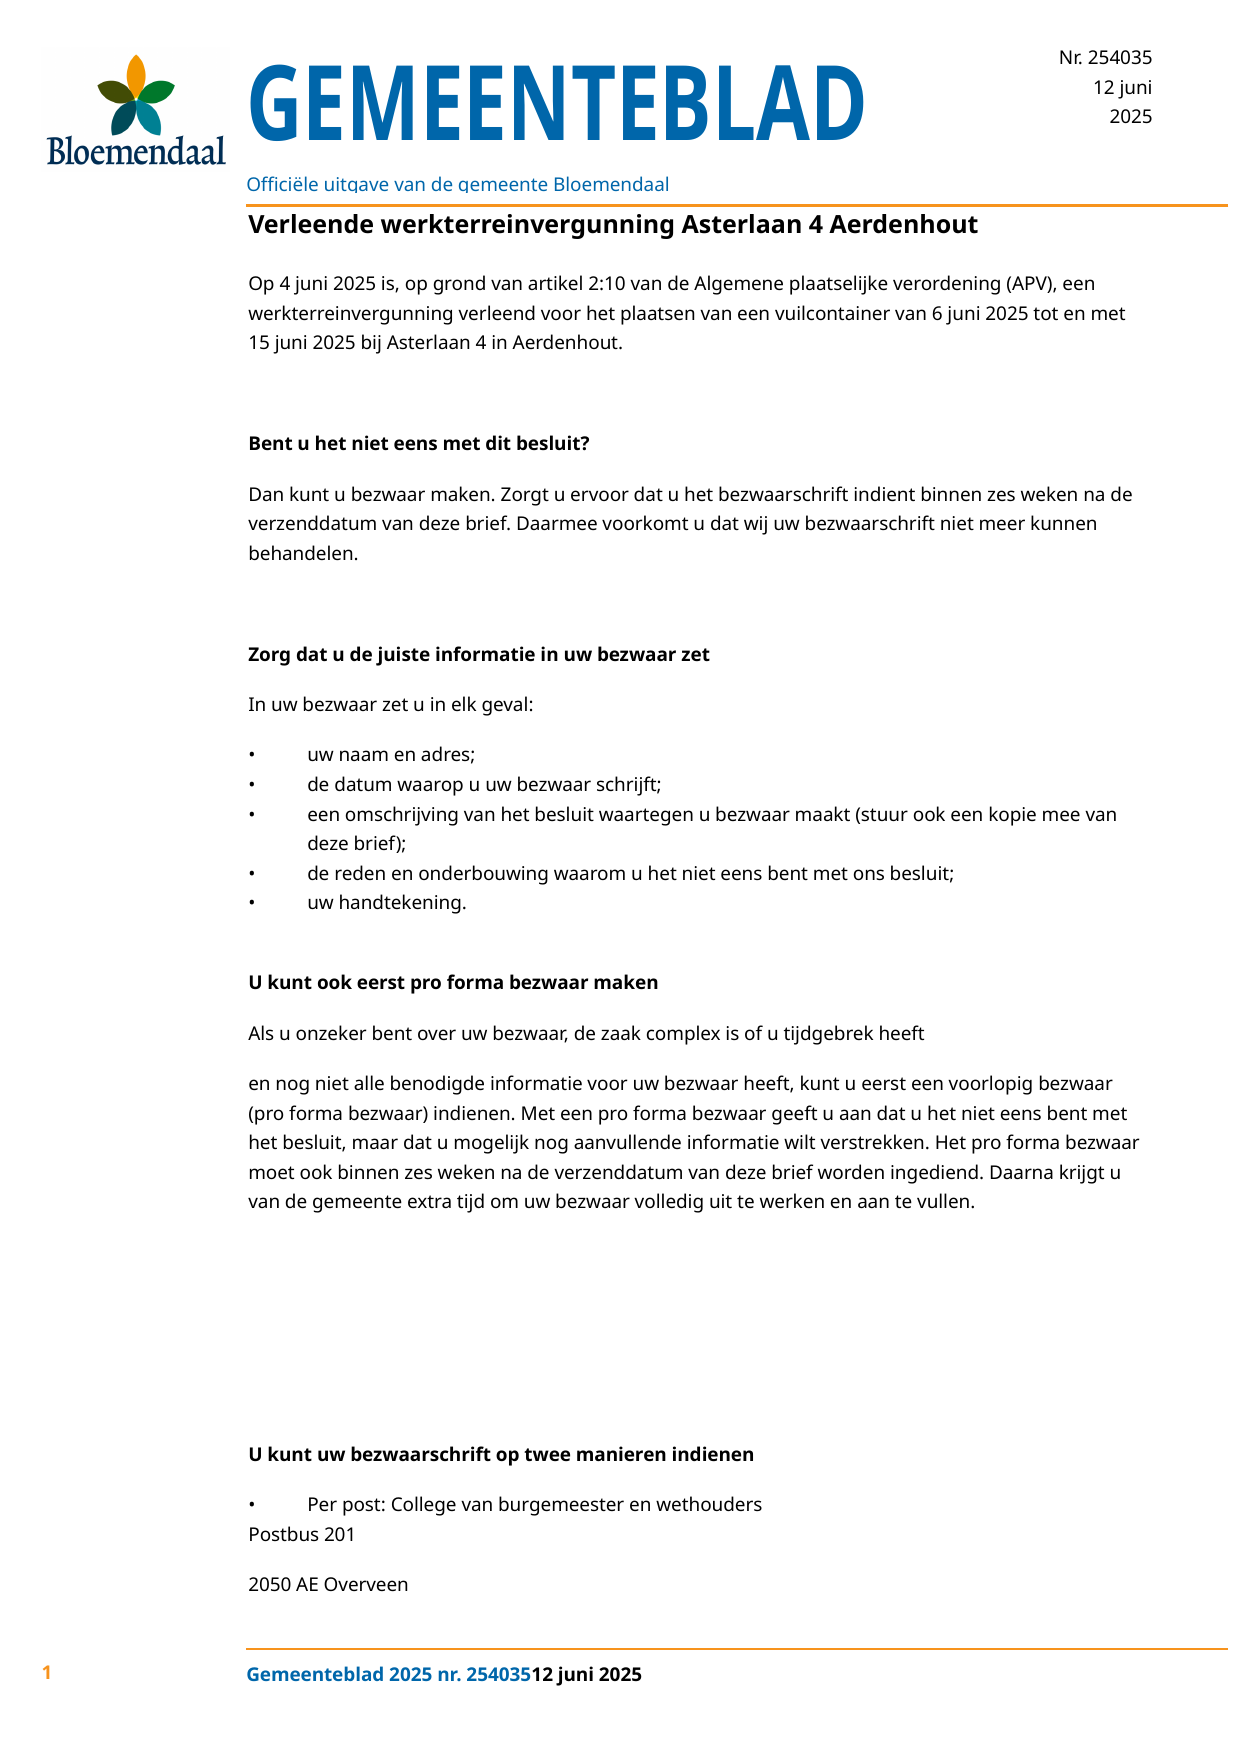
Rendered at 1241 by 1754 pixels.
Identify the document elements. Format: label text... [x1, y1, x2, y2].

text In uw bezwaar zet u in elk geval: [248, 691, 1152, 717]
text Verleende werkterreinvergunning Asterlaan 4 Aerdenhout [248, 207, 1152, 241]
text Zorg dat u de juiste informatie in uw bezwaar zet [248, 641, 1152, 666]
text en nog niet alle benodigde informatie voor uw bezwaar heeft, kunt u eerst een voorlopig bezwaar (pro forma bezwaar) indienen. Met een pro forma bezwaar geeft u aan dat u het niet eens bent met het besluit, maar dat u mogelijk nog aanvullende informatie wilt verstrekken. Het pro forma bezwaar moet ook binnen zes weken na de verzenddatum van deze brief worden ingediend. Daarna krijgt u van de gemeente extra tijd om uw bezwaar volledig uit te werken en aan te vullen. [248, 1070, 1152, 1214]
text Dan kunt u bezwaar maken. Zorgt u ervoor dat u het bezwaarschrift indient binnen zes weken na de verzenddatum van deze brief. Daarmee voorkomt u dat wij uw bezwaarschrift niet meer kunnen behandelen. [248, 481, 1152, 566]
list de datum waarop u uw bezwaar schrijft; [248, 771, 1152, 797]
text U kunt ook eerst pro forma bezwaar maken [248, 969, 1152, 995]
list de reden en onderbouwing waarom u het niet eens bent met ons besluit; [248, 860, 1152, 886]
text Als u onzeker bent over uw bezwaar, de zaak complex is of u tijdgebrek heeft [248, 1020, 1152, 1046]
text Postbus 201 [248, 1521, 1152, 1546]
list uw naam en adres; [248, 742, 1152, 767]
text Bent u het niet eens met dit besluit? [248, 430, 1152, 456]
list uw handtekening. [248, 889, 1152, 915]
text 2050 AE Overveen [248, 1571, 1152, 1597]
text Op 4 juni 2025 is, op grond van artikel 2:10 van de Algemene plaatselijke verordening (APV), een werkterreinvergunning verleend voor het plaatsen van een vuilcontainer van 6 juni 2025 tot en met 15 juni 2025 bij Asterlaan 4 in Aerdenhout. [248, 270, 1152, 355]
text U kunt uw bezwaarschrift op twee manieren indienen [248, 1441, 1152, 1466]
picture [41, 47, 231, 172]
list Per post: College van burgemeester en wethouders [248, 1491, 1152, 1517]
list een omschrijving van het besluit waartegen u bezwaar maakt (stuur ook een kopie mee van deze brief); [248, 801, 1152, 856]
